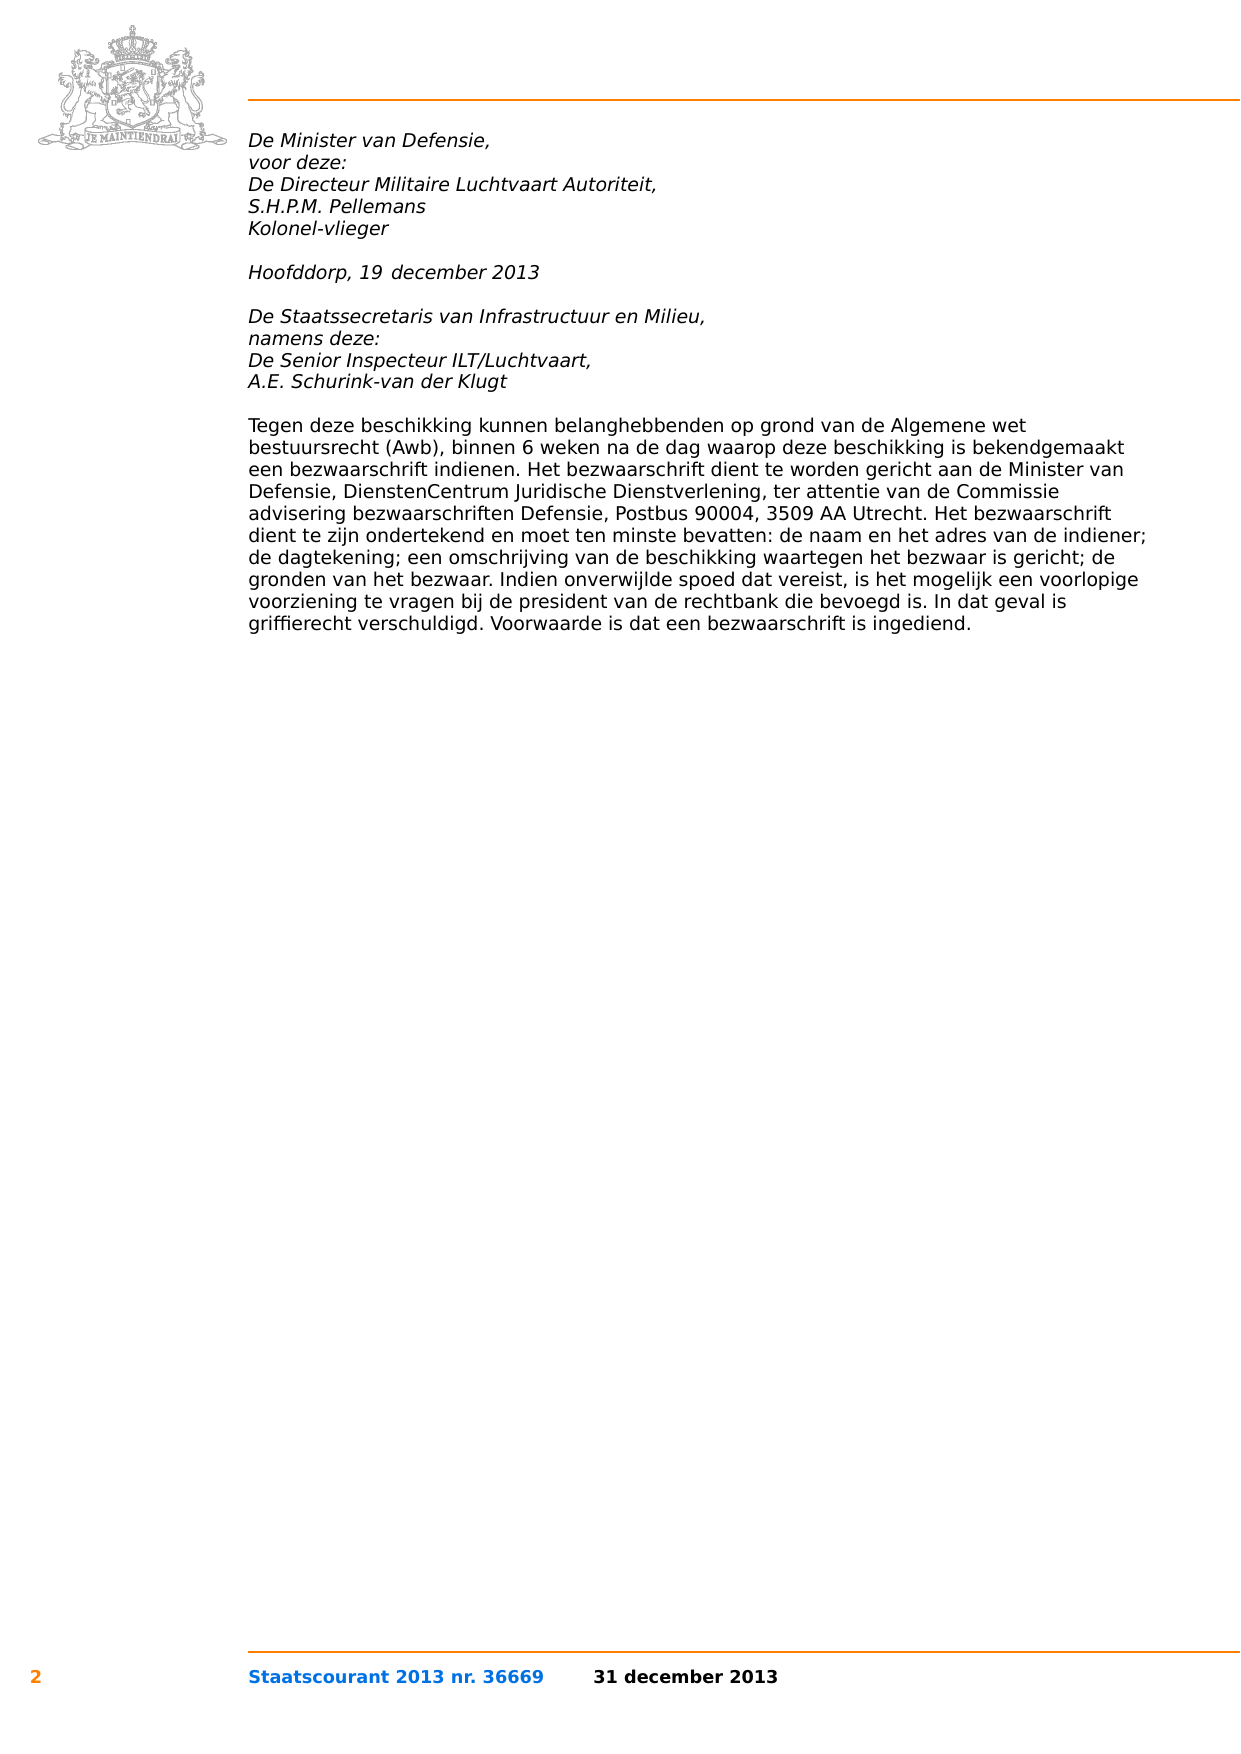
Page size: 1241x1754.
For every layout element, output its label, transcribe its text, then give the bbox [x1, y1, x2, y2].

text Hoofddorp, 19 december 2013 [248, 262, 1163, 284]
picture [38, 25, 227, 150]
text De Staatssecretaris van Infrastructuur en Milieu, namens deze: De Senior Inspecteur ILT/Luchtvaart, A.E. Schurink-van der Klugt [248, 306, 1163, 393]
text Tegen deze beschikking kunnen belanghebbenden op grond van de Algemene wet bestuursrecht (Awb), binnen 6 weken na de dag waarop deze beschikking is bekendgemaakt een bezwaarschrift indienen. Het bezwaarschrift dient te worden gericht aan de Minister van Defensie, DienstenCentrum Juridische Dienstverlening, ter attentie van de Commissie advisering bezwaarschriften Defensie, Postbus 90004, 3509 AA Utrecht. Het bezwaarschrift dient te zijn ondertekend en moet ten minste bevatten: de naam en het adres van de indiener; de dagtekening; een omschrijving van de beschikking waartegen het bezwaar is gericht; de gronden van het bezwaar. Indien onverwijlde spoed dat vereist, is het mogelijk een voorlopige voorziening te vragen bij de president van de rechtbank die bevoegd is. In dat geval is griffierecht verschuldigd. Voorwaarde is dat een bezwaarschrift is ingediend. [248, 415, 1163, 635]
text De Minister van Defensie, voor deze: De Directeur Militaire Luchtvaart Autoriteit, S.H.P.M. Pellemans Kolonel-vlieger [248, 130, 1163, 240]
